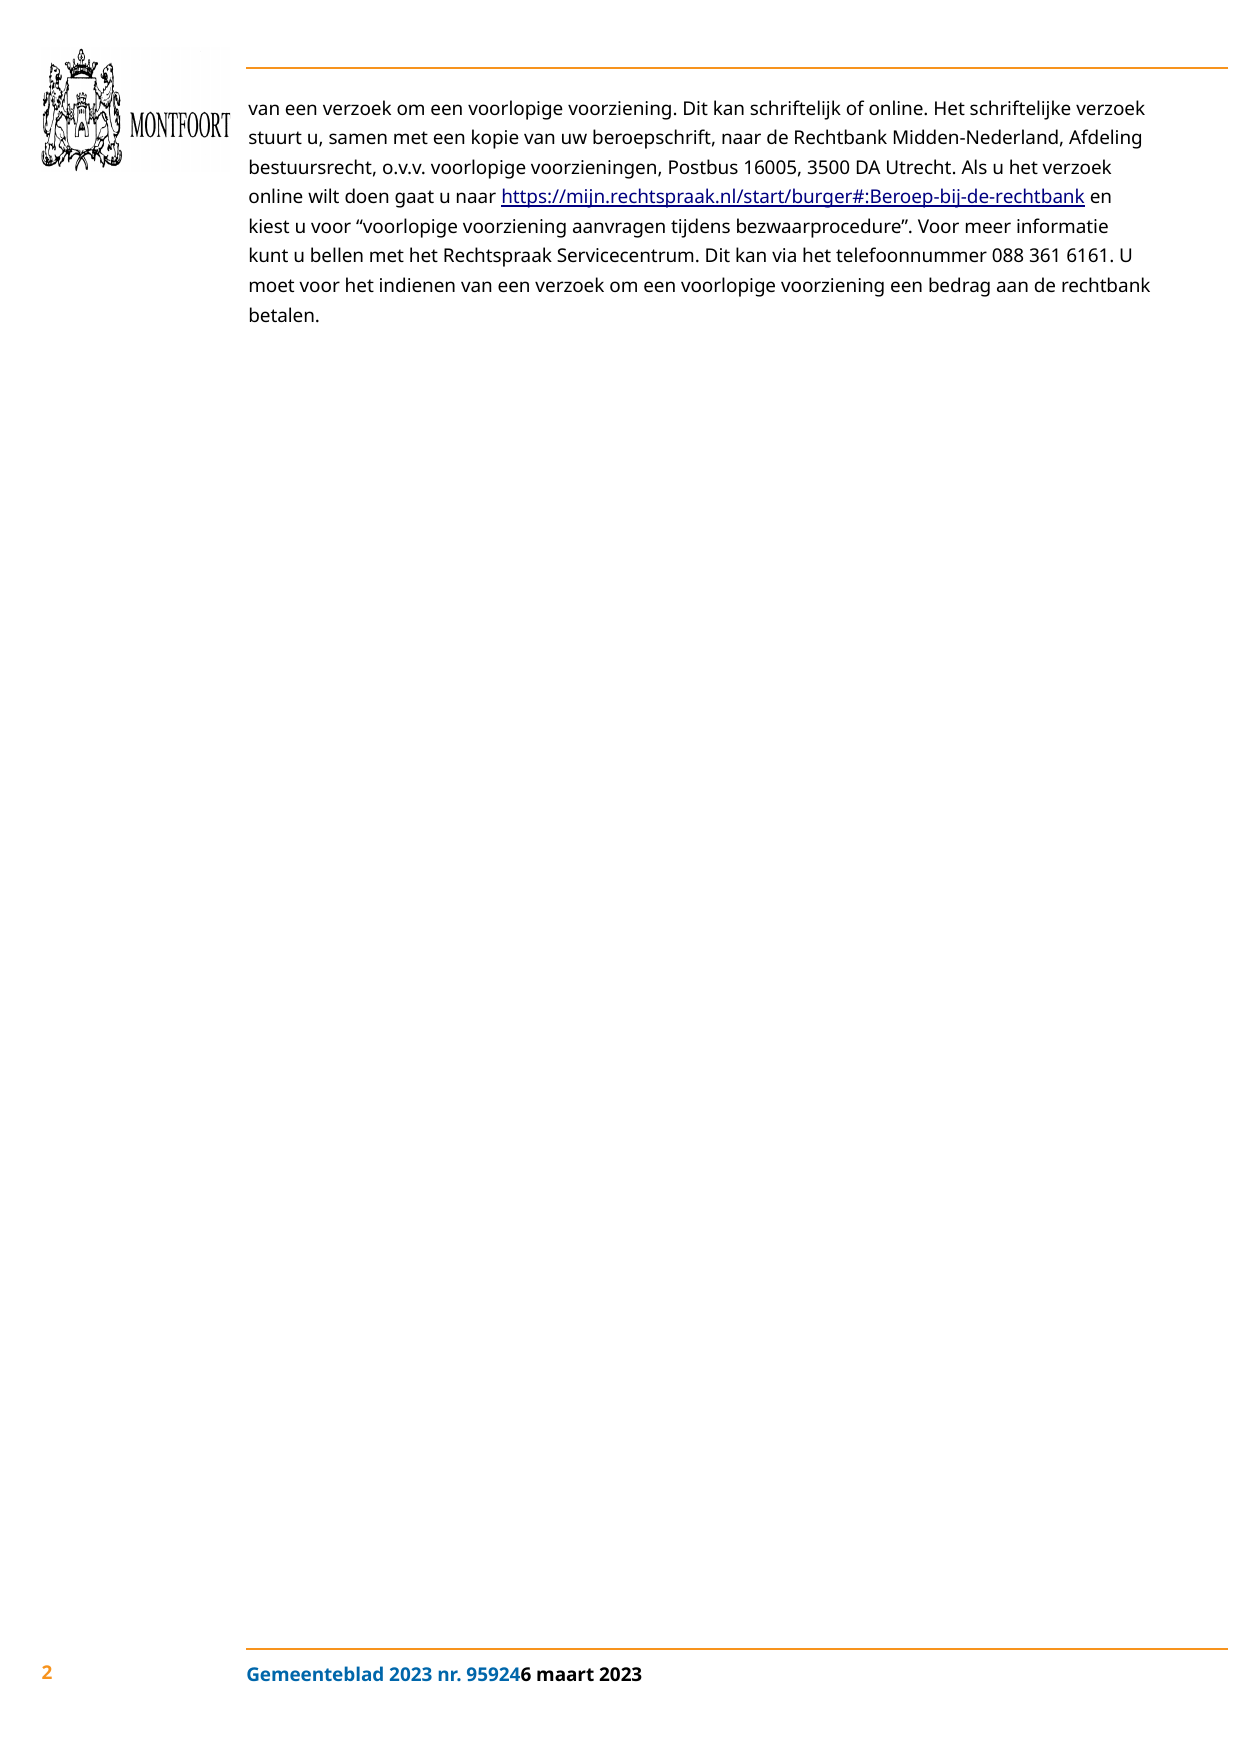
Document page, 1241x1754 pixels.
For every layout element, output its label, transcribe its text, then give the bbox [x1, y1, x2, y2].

text van een verzoek om een voorlopige voorziening. Dit kan schriftelijk of online. Het schriftelijke verzoek stuurt u, samen met een kopie van uw beroepschrift, naar de Rechtbank Midden-Nederland, Afdeling bestuursrecht, o.v.v. voorlopige voorzieningen, Postbus 16005, 3500 DA Utrecht. Als u het verzoek online wilt doen gaat u naar https://mijn.rechtspraak.nl/start/burger#:Beroep-bij-de-rechtbank en kiest u voor “voorlopige voorziening aanvragen tijdens bezwaarprocedure”. Voor meer informatie kunt u bellen met het Rechtspraak Servicecentrum. Dit kan via het telefoonnummer 088 361 6161. U moet voor het indienen van een verzoek om een voorlopige voorziening een bedrag aan de rechtbank betalen. [248, 95, 1152, 328]
picture [41, 47, 231, 172]
